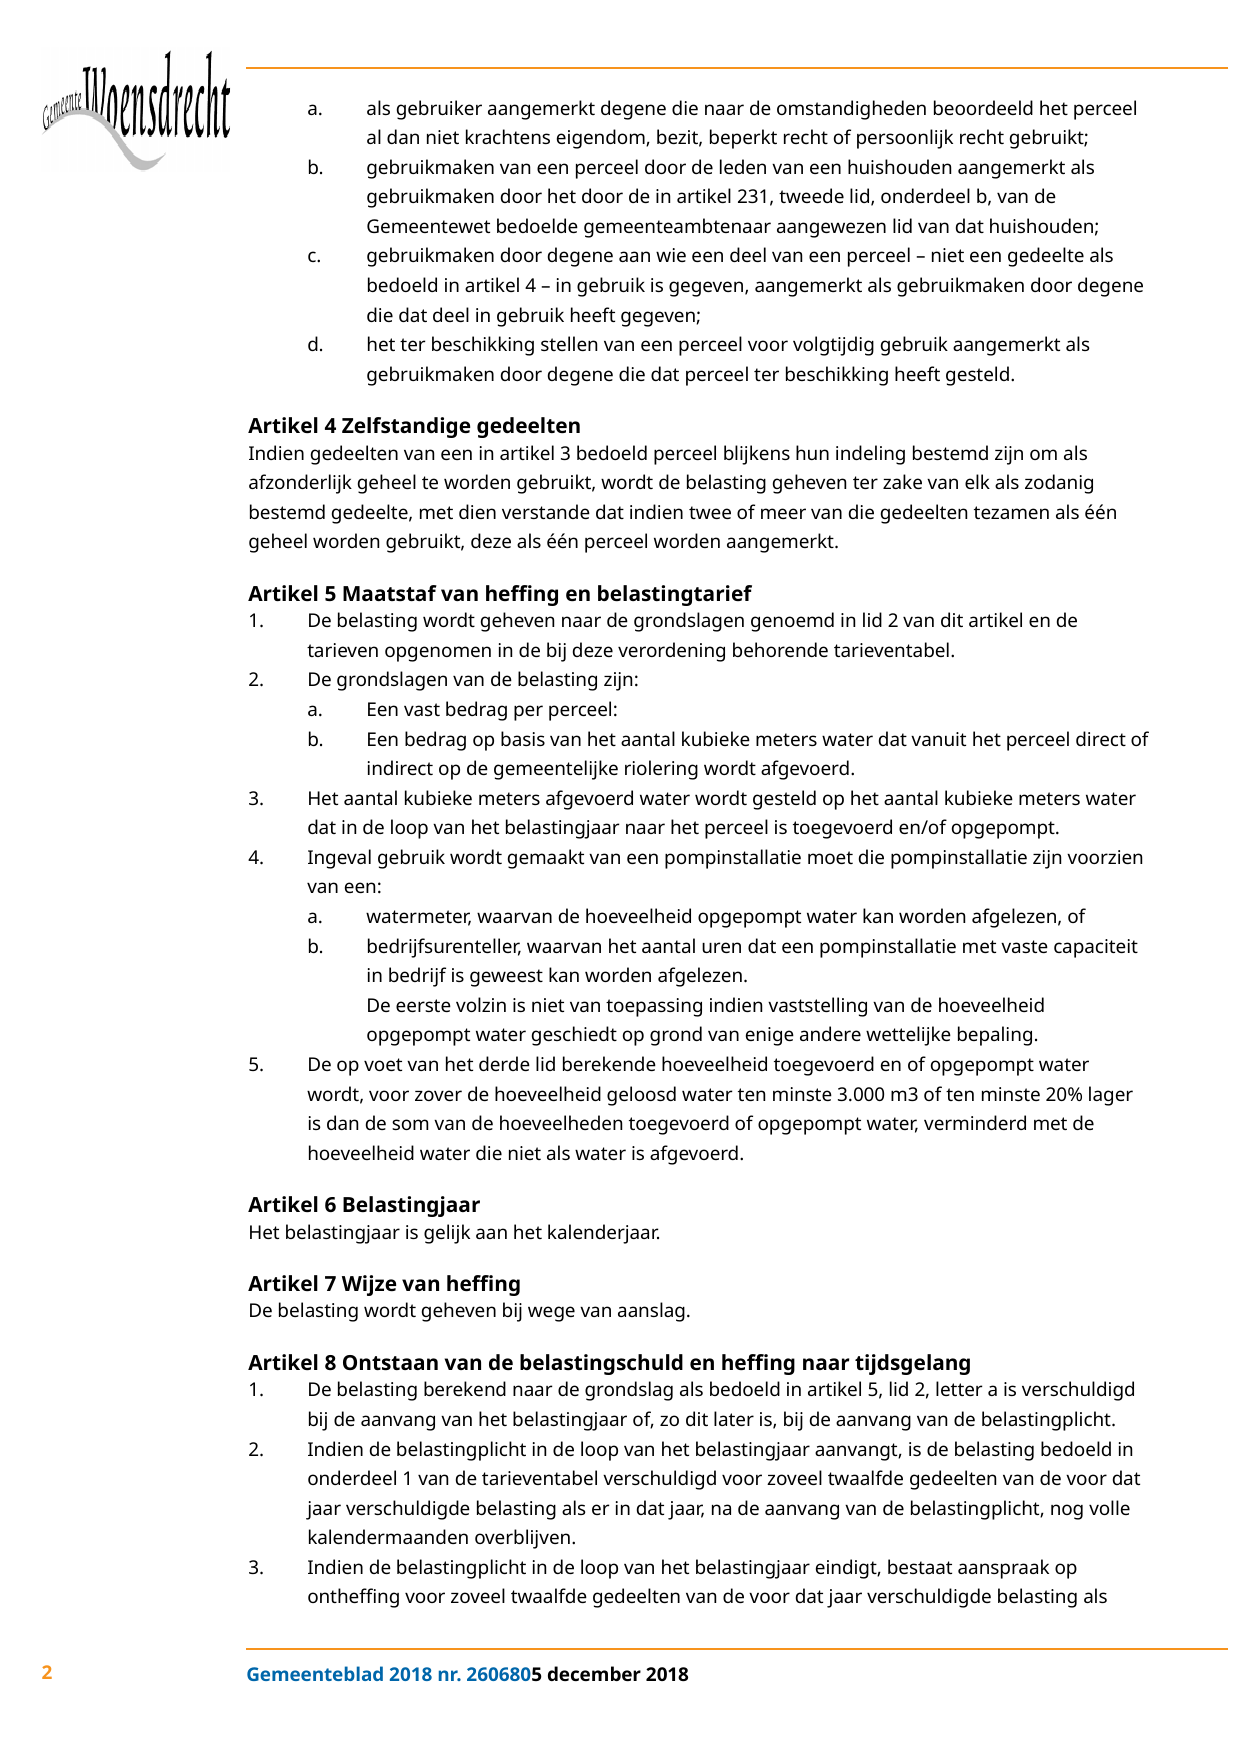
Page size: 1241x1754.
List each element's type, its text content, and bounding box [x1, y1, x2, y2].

list De eerste volzin is niet van toepassing indien vaststelling van de hoeveelheid opgepompt water geschiedt op grond van enige andere wettelijke bepaling. [307, 992, 1152, 1047]
list gebruikmaken door degene aan wie een deel van een perceel – niet een gedeelte als bedoeld in artikel 4 – in gebruik is gegeven, aangemerkt als gebruikmaken door degene die dat deel in gebruik heeft gegeven; [307, 243, 1152, 328]
text Het belastingjaar is gelijk aan het kalenderjaar. [248, 1219, 1152, 1244]
text De belasting wordt geheven bij wege van aanslag. [248, 1298, 1152, 1323]
text Artikel 8 Ontstaan van de belastingschuld en heffing naar tijdsgelang [248, 1348, 1152, 1377]
list Indien de belastingplicht in de loop van het belastingjaar eindigt, bestaat aanspraak op ontheffing voor zoveel twaalfde gedeelten van de voor dat jaar verschuldigde belasting als [248, 1554, 1152, 1609]
text Artikel 5 Maatstaf van heffing en belastingtarief [248, 579, 1152, 607]
list het ter beschikking stellen van een perceel voor volgtijdig gebruik aangemerkt als gebruikmaken door degene die dat perceel ter beschikking heeft gesteld. [307, 331, 1152, 387]
text Artikel 7 Wijze van heffing [248, 1269, 1152, 1298]
list Ingeval gebruik wordt gemaakt van een pompinstallatie moet die pompinstallatie zijn voorzien van een: [248, 844, 1152, 899]
list De belasting wordt geheven naar de grondslagen genoemd in lid 2 van dit artikel en de tarieven opgenomen in de bij deze verordening behorende tarieventabel. [248, 607, 1152, 663]
list De belasting berekend naar de grondslag als bedoeld in artikel 5, lid 2, letter a is verschuldigd bij de aanvang van het belastingjaar of, zo dit later is, bij de aanvang van de belastingplicht. [248, 1377, 1152, 1432]
picture [41, 47, 231, 172]
list Een vast bedrag per perceel: [307, 696, 1152, 722]
text Artikel 4 Zelfstandige gedeelten [248, 411, 1152, 440]
list Een bedrag op basis van het aantal kubieke meters water dat vanuit het perceel direct of indirect op de gemeentelijke riolering wordt afgevoerd. [307, 726, 1152, 781]
text Indien gedeelten van een in artikel 3 bedoeld perceel blijkens hun indeling bestemd zijn om als afzonderlijk geheel te worden gebruikt, wordt de belasting geheven ter zake van elk als zodanig bestemd gedeelte, met dien verstande dat indien twee of meer van die gedeelten tezamen als één geheel worden gebruikt, deze als één perceel worden aangemerkt. [248, 440, 1152, 554]
text Artikel 6 Belastingjaar [248, 1190, 1152, 1219]
list De op voet van het derde lid berekende hoeveelheid toegevoerd en of opgepompt water wordt, voor zover de hoeveelheid geloosd water ten minste 3.000 m3 of ten minste 20% lager is dan de som van de hoeveelheden toegevoerd of opgepompt water, verminderd met de hoeveelheid water die niet als water is afgevoerd. [248, 1051, 1152, 1166]
list Het aantal kubieke meters afgevoerd water wordt gesteld op het aantal kubieke meters water dat in de loop van het belastingjaar naar het perceel is toegevoerd en/of opgepompt. [248, 785, 1152, 840]
list Indien de belastingplicht in de loop van het belastingjaar aanvangt, is de belasting bedoeld in onderdeel 1 van de tarieventabel verschuldigd voor zoveel twaalfde gedeelten van de voor dat jaar verschuldigde belasting als er in dat jaar, na de aanvang van de belastingplicht, nog volle kalendermaanden overblijven. [248, 1436, 1152, 1550]
list bedrijfsurenteller, waarvan het aantal uren dat een pompinstallatie met vaste capaciteit in bedrijf is geweest kan worden afgelezen. [307, 933, 1152, 988]
list als gebruiker aangemerkt degene die naar de omstandigheden beoordeeld het perceel al dan niet krachtens eigendom, bezit, beperkt recht of persoonlijk recht gebruikt; [307, 95, 1152, 150]
list watermeter, waarvan de hoeveelheid opgepompt water kan worden afgelezen, of [307, 903, 1152, 929]
list De grondslagen van de belasting zijn: [248, 667, 1152, 692]
list gebruikmaken van een perceel door de leden van een huishouden aangemerkt als gebruikmaken door het door de in artikel 231, tweede lid, onderdeel b, van de Gemeentewet bedoelde gemeenteambtenaar aangewezen lid van dat huishouden; [307, 154, 1152, 239]
